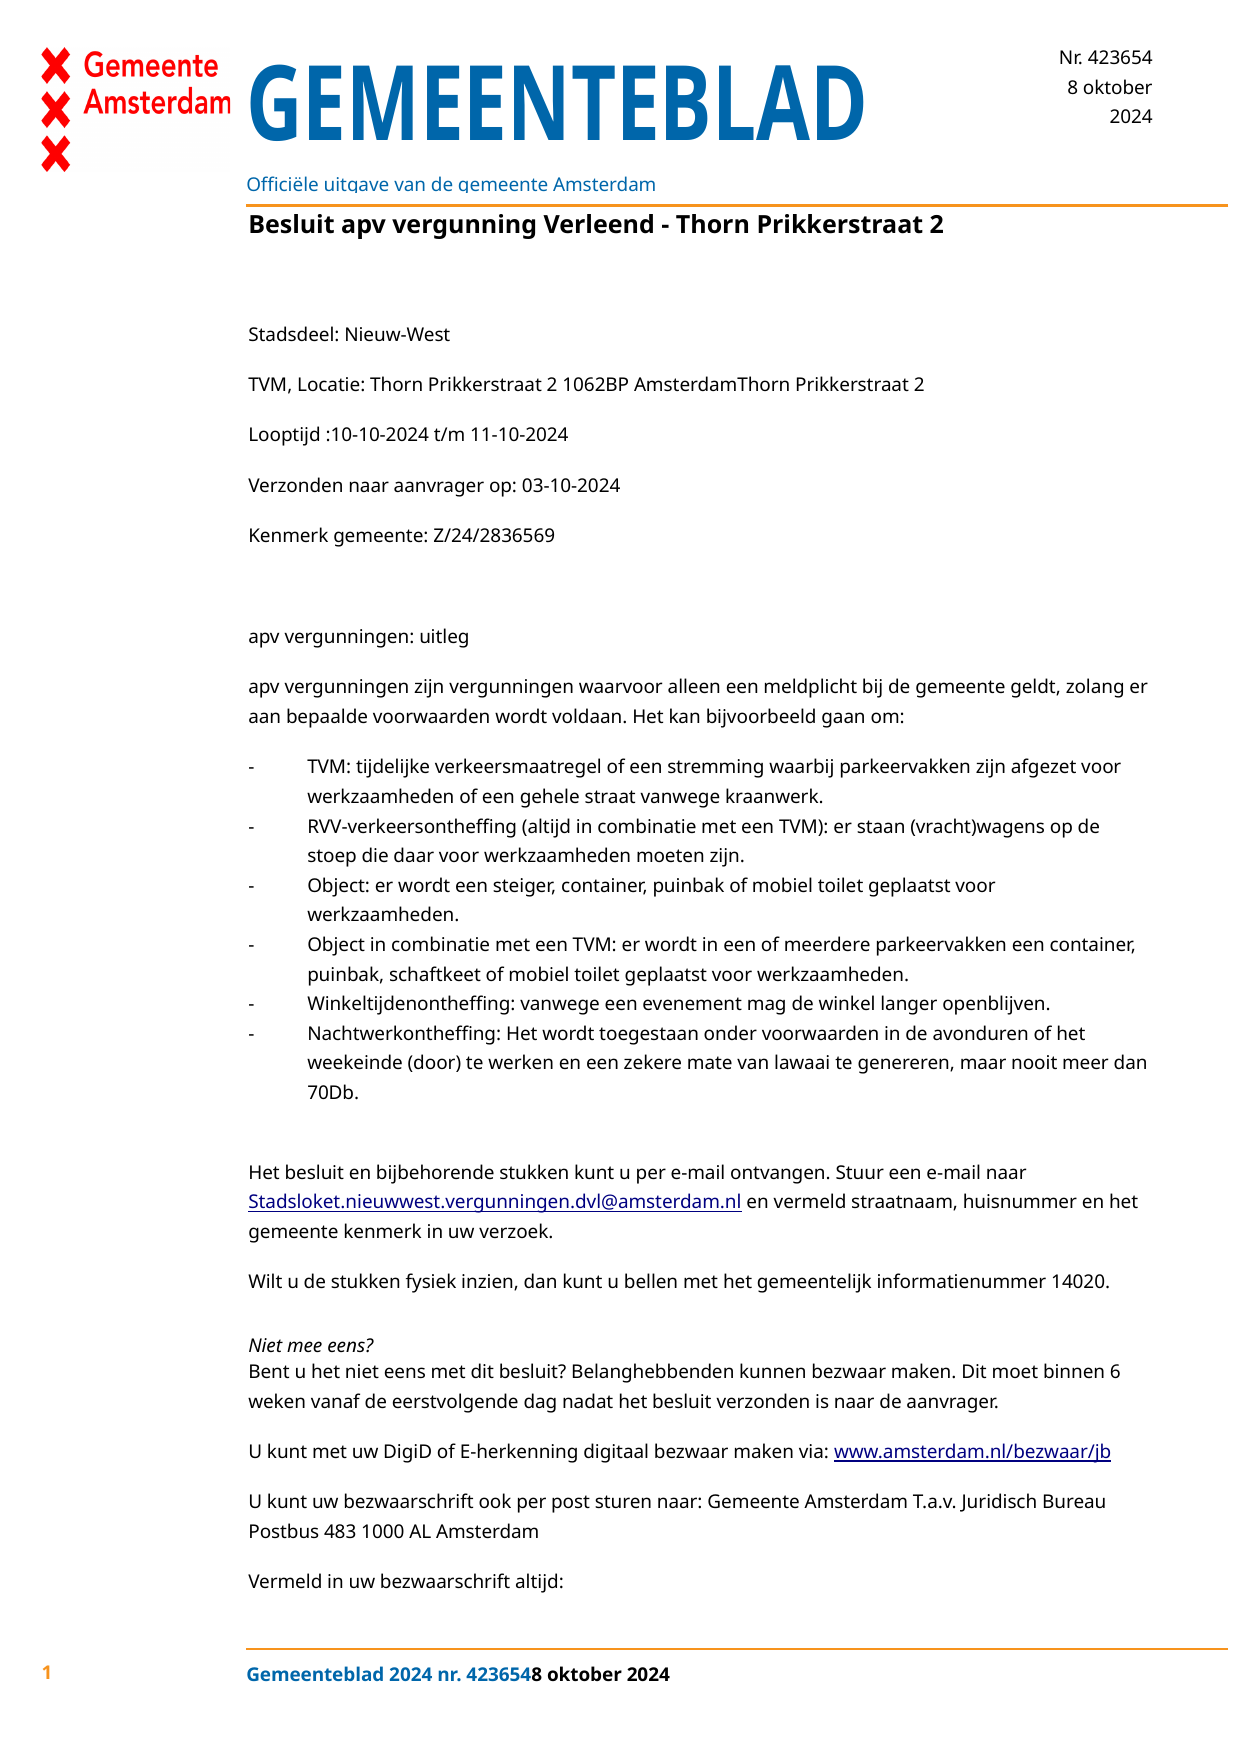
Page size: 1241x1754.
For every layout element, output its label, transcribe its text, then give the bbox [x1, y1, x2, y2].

text Verzonden naar aanvrager op: 03-10-2024 [248, 472, 1152, 498]
text Het besluit en bijbehorende stukken kunt u per e-mail ontvangen. Stuur een e-mail naar Stadsloket.nieuwwest.vergunningen.dvl@amsterdam.nl en vermeld straatnaam, huisnummer en het gemeente kenmerk in uw verzoek. [248, 1159, 1152, 1244]
list Nachtwerkontheffing: Het wordt toegestaan onder voorwaarden in de avonduren of het weekeinde (door) te werken en een zekere mate van lawaai te genereren, maar nooit meer dan 70Db. [248, 1020, 1152, 1105]
text TVM, Locatie: Thorn Prikkerstraat 2 1062BP AmsterdamThorn Prikkerstraat 2 [248, 371, 1152, 397]
list Object: er wordt een steiger, container, puinbak of mobiel toilet geplaatst voor werkzaamheden. [248, 872, 1152, 927]
list Object in combinatie met een TVM: er wordt in een of meerdere parkeervakken een container, puinbak, schaftkeet of mobiel toilet geplaatst voor werkzaamheden. [248, 931, 1152, 986]
text apv vergunningen: uitleg [248, 623, 1152, 649]
text Stadsdeel: Nieuw-West [248, 321, 1152, 346]
text Kenmerk gemeente: Z/24/2836569 [248, 522, 1152, 548]
picture [41, 47, 231, 172]
text U kunt uw bezwaarschrift ook per post sturen naar: Gemeente Amsterdam T.a.v. Juridisch Bureau Postbus 483 1000 AL Amsterdam [248, 1489, 1152, 1544]
text apv vergunningen zijn vergunningen waarvoor alleen een meldplicht bij de gemeente geldt, zolang er aan bepaalde voorwaarden wordt voldaan. Het kan bijvoorbeeld gaan om: [248, 674, 1152, 729]
text Bent u het niet eens met dit besluit? Belanghebbenden kunnen bezwaar maken. Dit moet binnen 6 weken vanaf de eerstvolgende dag nadat het besluit verzonden is naar de aanvrager. [248, 1358, 1152, 1414]
text U kunt met uw DigiD of E-herkenning digitaal bezwaar maken via: www.amsterdam.nl/bezwaar/jb [248, 1438, 1152, 1464]
text Niet mee eens? [248, 1333, 1152, 1358]
list TVM: tijdelijke verkeersmaatregel of een stremming waarbij parkeervakken zijn afgezet voor werkzaamheden of een gehele straat vanwege kraanwerk. [248, 754, 1152, 809]
list Winkeltijdenontheffing: vanwege een evenement mag de winkel langer openblijven. [248, 990, 1152, 1016]
text Looptijd :10-10-2024 t/m 11-10-2024 [248, 422, 1152, 447]
text Besluit apv vergunning Verleend - Thorn Prikkerstraat 2 [248, 207, 1152, 241]
list RVV-verkeersontheffing (altijd in combinatie met een TVM): er staan (vracht)wagens op de stoep die daar voor werkzaamheden moeten zijn. [248, 813, 1152, 868]
text Wilt u de stukken fysiek inzien, dan kunt u bellen met het gemeentelijk informatienummer 14020. [248, 1269, 1152, 1294]
text Vermeld in uw bezwaarschrift altijd: [248, 1569, 1152, 1594]
